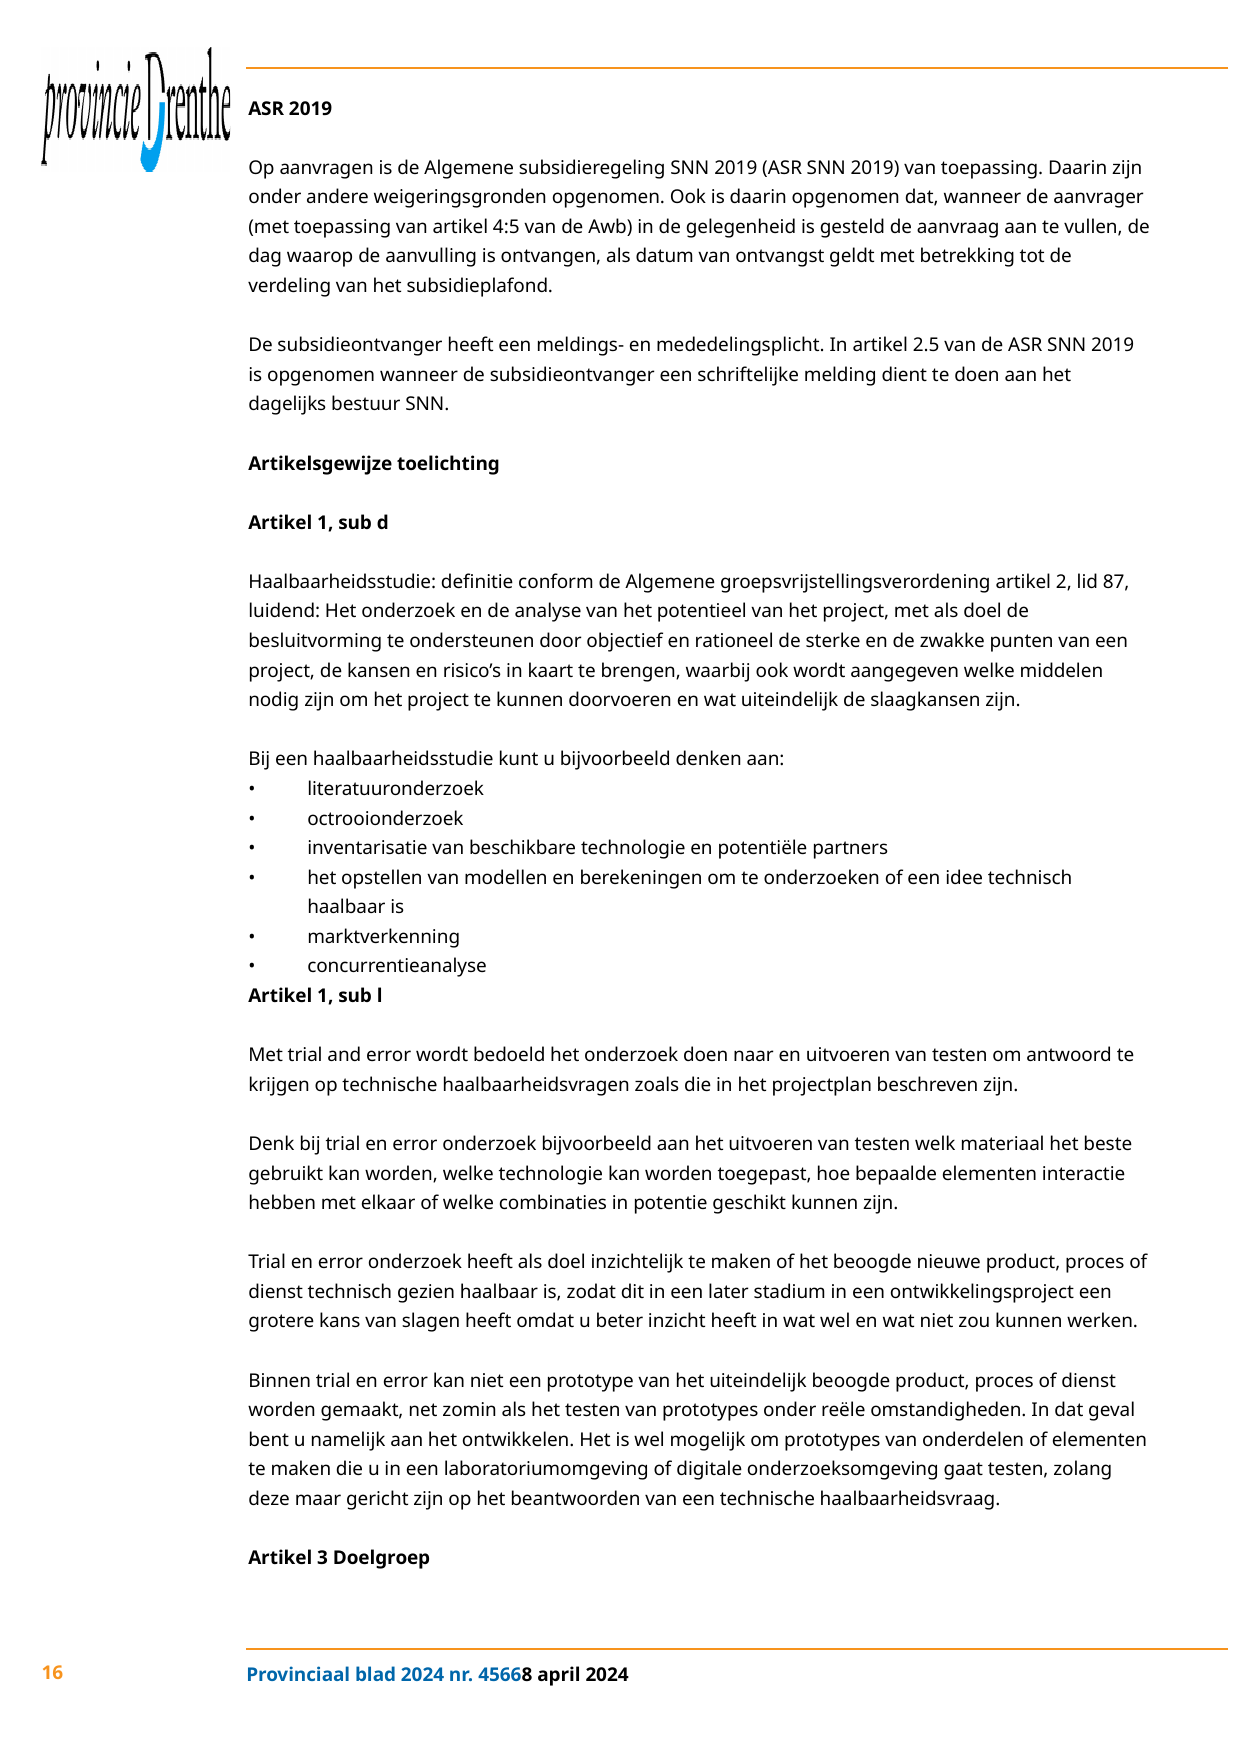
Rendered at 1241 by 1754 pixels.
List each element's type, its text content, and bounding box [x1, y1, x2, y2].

text Binnen trial en error kan niet een prototype van het uiteindelijk beoogde product, proces of dienst worden gemaakt, net zomin als het testen van prototypes onder reële omstandigheden. In dat geval bent u namelijk aan het ontwikkelen. Het is wel mogelijk om prototypes van onderdelen of elementen te maken die u in een laboratoriumomgeving of digitale onderzoeksomgeving gaat testen, zolang deze maar gericht zijn op het beantwoorden van een technische haalbaarheidsvraag. [248, 1367, 1152, 1511]
text Met trial and error wordt bedoeld het onderzoek doen naar en uitvoeren van testen om antwoord te krijgen op technische haalbaarheidsvragen zoals die in het projectplan beschreven zijn. [248, 1041, 1152, 1097]
text Artikel 1, sub l [248, 982, 1152, 1008]
text De subsidieontvanger heeft een meldings- en mededelingsplicht. In artikel 2.5 van de ASR SNN 2019 is opgenomen wanneer de subsidieontvanger een schriftelijke melding dient te doen aan het dagelijks bestuur SNN. [248, 331, 1152, 416]
list inventarisatie van beschikbare technologie en potentiële partners [248, 834, 1152, 860]
text Bij een haalbaarheidsstudie kunt u bijvoorbeeld denken aan: [248, 746, 1152, 771]
picture [41, 47, 231, 172]
text Artikel 3 Doelgroep [248, 1544, 1152, 1570]
list octrooionderzoek [248, 805, 1152, 831]
list concurrentieanalyse [248, 953, 1152, 978]
list het opstellen van modellen en berekeningen om te onderzoeken of een idee technisch haalbaar is [248, 864, 1152, 919]
text Trial en error onderzoek heeft als doel inzichtelijk te maken of het beoogde nieuwe product, proces of dienst technisch gezien haalbaar is, zodat dit in een later stadium in een ontwikkelingsproject een grotere kans van slagen heeft omdat u beter inzicht heeft in wat wel en wat niet zou kunnen werken. [248, 1248, 1152, 1333]
list literatuuronderzoek [248, 775, 1152, 801]
text Artikel 1, sub d [248, 509, 1152, 535]
text Artikelsgewijze toelichting [248, 450, 1152, 476]
text Op aanvragen is de Algemene subsidieregeling SNN 2019 (ASR SNN 2019) van toepassing. Daarin zijn onder andere weigeringsgronden opgenomen. Ook is daarin opgenomen dat, wanneer de aanvrager (met toepassing van artikel 4:5 van de Awb) in de gelegenheid is gesteld de aanvraag aan te vullen, de dag waarop de aanvulling is ontvangen, als datum van ontvangst geldt met betrekking tot de verdeling van het subsidieplafond. [248, 154, 1152, 298]
text ASR 2019 [248, 95, 1152, 121]
list marktverkenning [248, 923, 1152, 949]
text Denk bij trial en error onderzoek bijvoorbeeld aan het uitvoeren van testen welk materiaal het beste gebruikt kan worden, welke technologie kan worden toegepast, hoe bepaalde elementen interactie hebben met elkaar of welke combinaties in potentie geschikt kunnen zijn. [248, 1130, 1152, 1215]
text Haalbaarheidsstudie: definitie conform de Algemene groepsvrijstellingsverordening artikel 2, lid 87, luidend: Het onderzoek en de analyse van het potentieel van het project, met als doel de besluitvorming te ondersteunen door objectief en rationeel de sterke en de zwakke punten van een project, de kansen en risico’s in kaart te brengen, waarbij ook wordt aangegeven welke middelen nodig zijn om het project te kunnen doorvoeren en wat uiteindelijk de slaagkansen zijn. [248, 568, 1152, 712]
